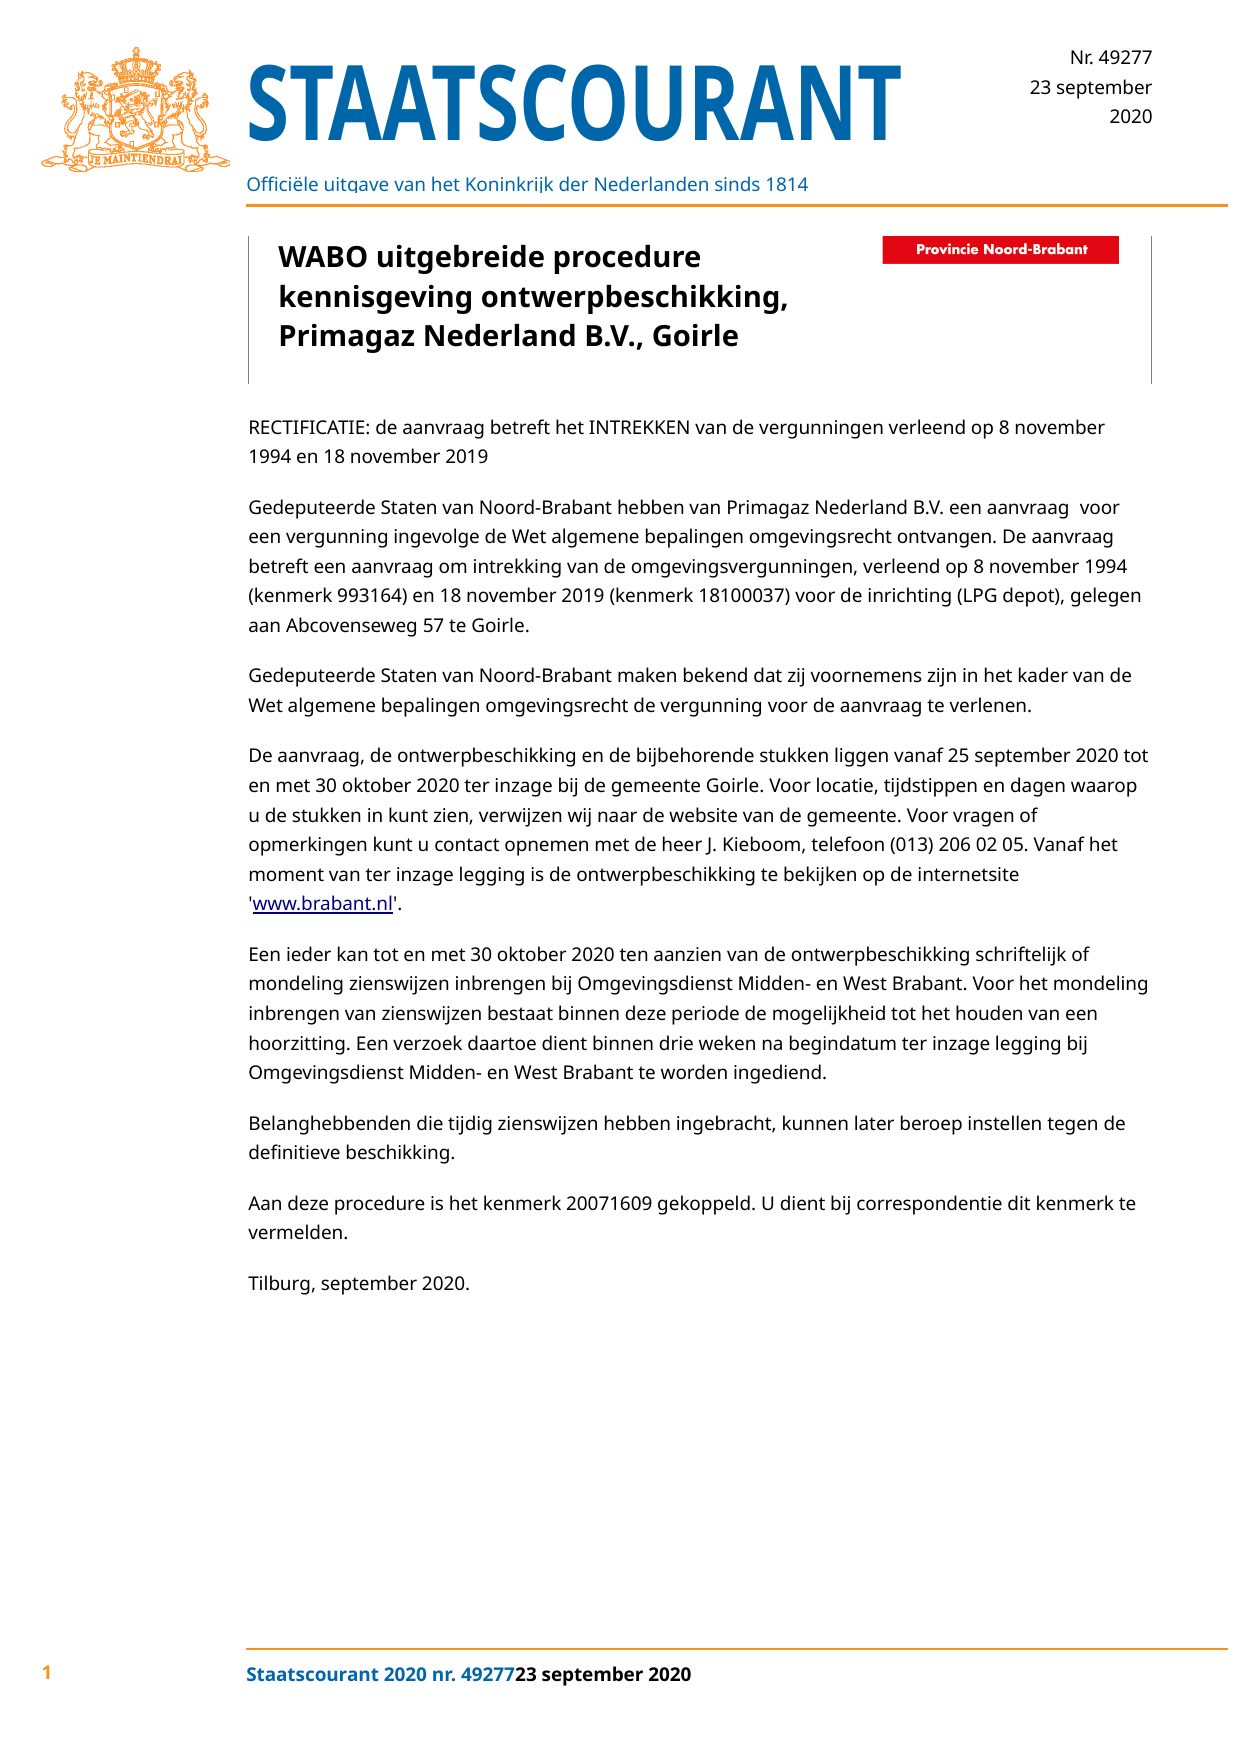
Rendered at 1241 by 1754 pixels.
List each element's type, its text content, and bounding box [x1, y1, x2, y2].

text RECTIFICATIE: de aanvraag betreft het INTREKKEN van de vergunningen verleend op 8 november 1994 en 18 november 2019 [248, 414, 1152, 469]
text Een ieder kan tot en met 30 oktober 2020 ten aanzien van de ontwerpbeschikking schriftelijk of mondeling zienswijzen inbrengen bij Omgevingsdienst Midden- en West Brabant. Voor het mondeling inbrengen van zienswijzen bestaat binnen deze periode de mogelijkheid tot het houden van een hoorzitting. Een verzoek daartoe dient binnen drie weken na begindatum ter inzage legging bij Omgevingsdienst Midden- en West Brabant te worden ingediend. [248, 941, 1152, 1085]
text Gedeputeerde Staten van Noord-Brabant maken bekend dat zij voornemens zijn in het kader van de Wet algemene bepalingen omgevingsrecht de vergunning voor de aanvraag te verlenen. [248, 663, 1152, 718]
table_header [850, 264, 1151, 384]
table_header WABO uitgebreide procedure kennisgeving ontwerpbeschikking, Primagaz Nederland B.V., Goirle [249, 236, 850, 384]
table_header [1119, 236, 1151, 263]
text Gedeputeerde Staten van Noord-Brabant hebben van Primagaz Nederland B.V. een aanvraag voor een vergunning ingevolge de Wet algemene bepalingen omgevingsrecht ontvangen. De aanvraag betreft een aanvraag om intrekking van de omgevingsvergunningen, verleend op 8 november 1994 (kenmerk 993164) en 18 november 2019 (kenmerk 18100037) voor de inrichting (LPG depot), gelegen aan Abcovenseweg 57 te Goirle. [248, 494, 1152, 638]
picture [882, 236, 1119, 264]
text De aanvraag, de ontwerpbeschikking en de bijbehorende stukken liggen vanaf 25 september 2020 tot en met 30 oktober 2020 ter inzage bij de gemeente Goirle. Voor locatie, tijdstippen en dagen waarop u de stukken in kunt zien, verwijzen wij naar de website van de gemeente. Voor vragen of opmerkingen kunt u contact opnemen met de heer J. Kieboom, telefoon (013) 206 02 05. Vanaf het moment van ter inzage legging is de ontwerpbeschikking te bekijken op de internetsite 'www.brabant.nl'. [248, 743, 1152, 916]
text Tilburg, september 2020. [248, 1270, 1152, 1296]
text Belanghebbenden die tijdig zienswijzen hebben ingebracht, kunnen later beroep instellen tegen de definitieve beschikking. [248, 1110, 1152, 1165]
text Aan deze procedure is het kenmerk 20071609 gekoppeld. U dient bij correspondentie dit kenmerk te vermelden. [248, 1190, 1152, 1245]
table_header [850, 236, 882, 263]
picture [41, 47, 231, 172]
